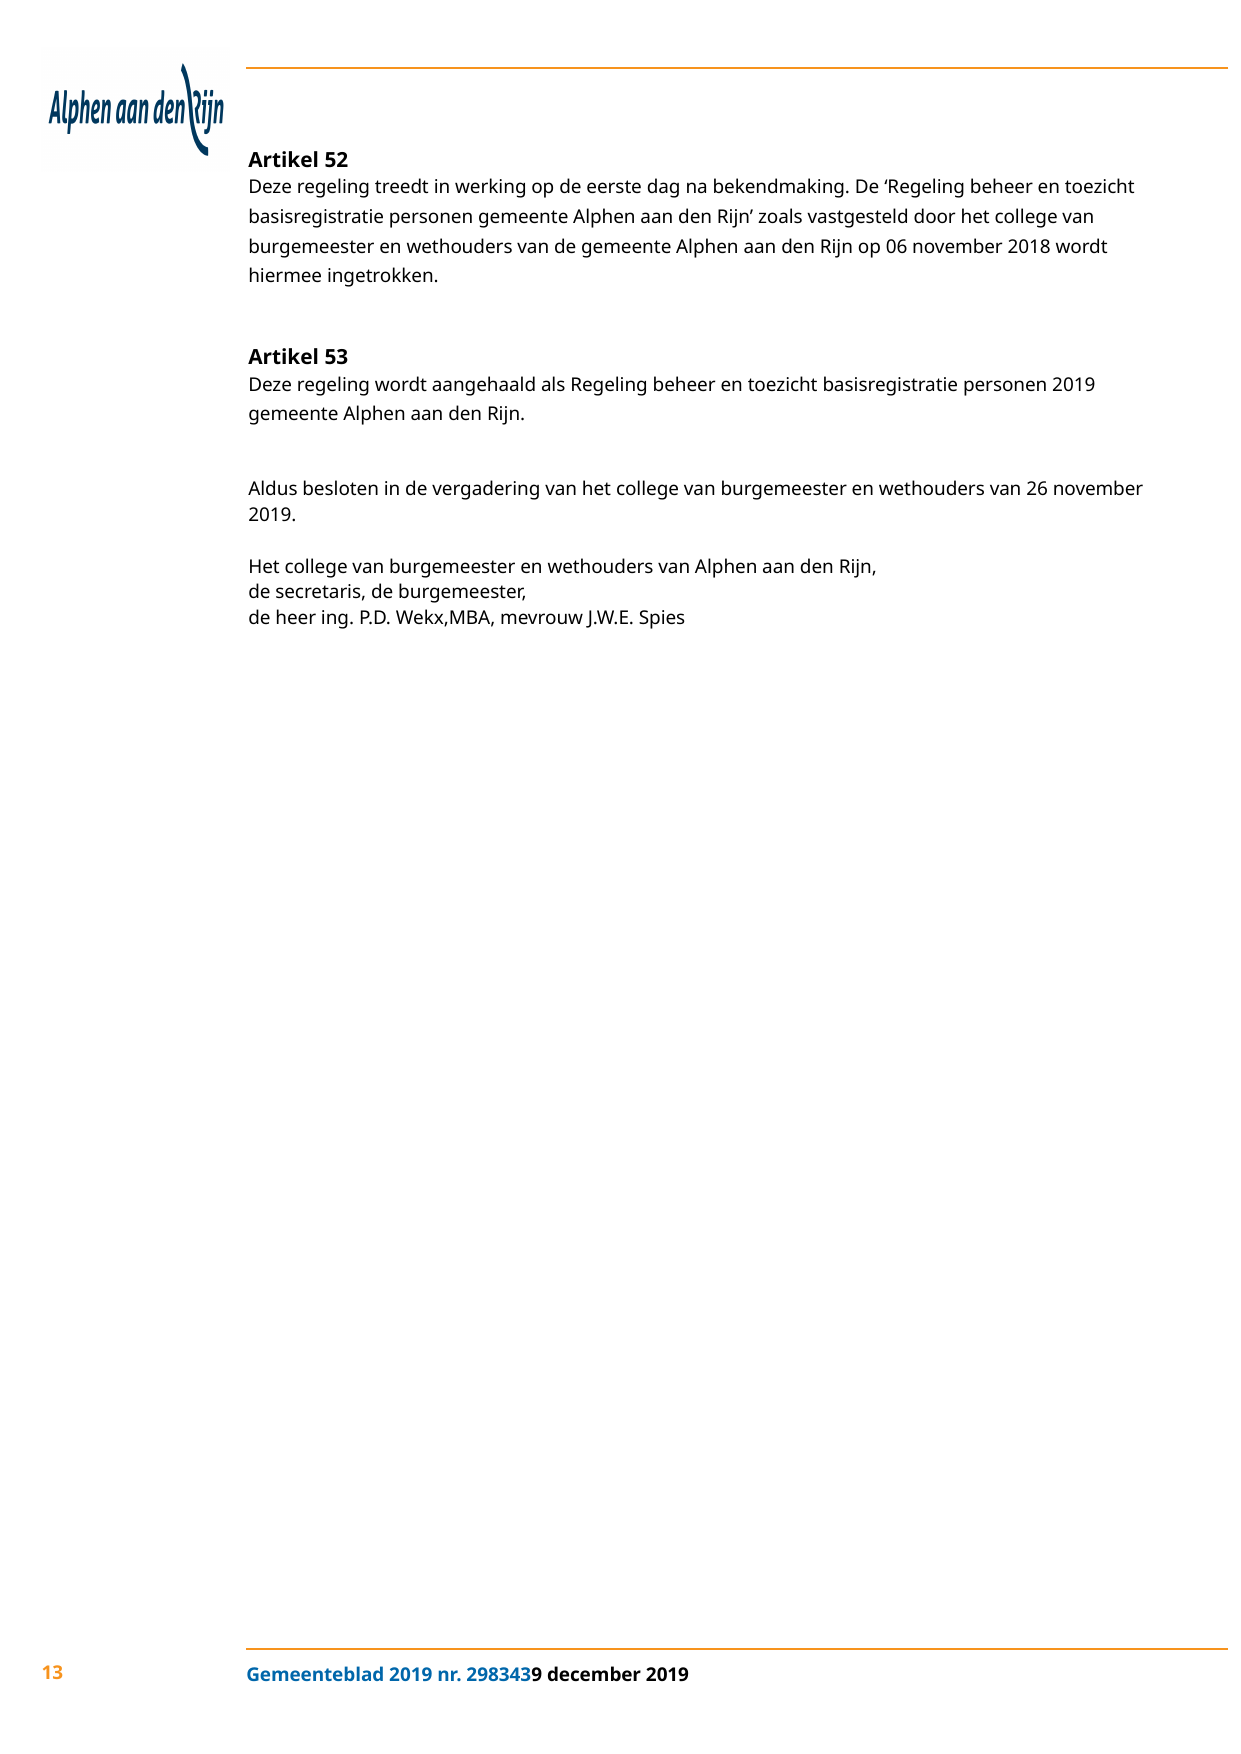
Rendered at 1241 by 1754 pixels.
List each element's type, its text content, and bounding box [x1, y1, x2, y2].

picture [41, 47, 231, 172]
text Artikel 52 [248, 145, 1152, 174]
text de secretaris, de burgemeester, [248, 578, 1152, 604]
text de heer ing. P.D. Wekx,MBA, mevrouw J.W.E. Spies [248, 604, 1152, 630]
text Aldus besloten in de vergadering van het college van burgemeester en wethouders van 26 november 2019. [248, 476, 1152, 527]
text Het college van burgemeester en wethouders van Alphen aan den Rijn, [248, 553, 1152, 578]
text Deze regeling treedt in werking op de eerste dag na bekendmaking. De ‘Regeling beheer en toezicht basisregistratie personen gemeente Alphen aan den Rijn’ zoals vastgesteld door het college van burgemeester en wethouders van de gemeente Alphen aan den Rijn op 06 november 2018 wordt hiermee ingetrokken. [248, 174, 1152, 288]
text Deze regeling wordt aangehaald als Regeling beheer en toezicht basisregistratie personen 2019 gemeente Alphen aan den Rijn. [248, 371, 1152, 426]
text Artikel 53 [248, 342, 1152, 371]
